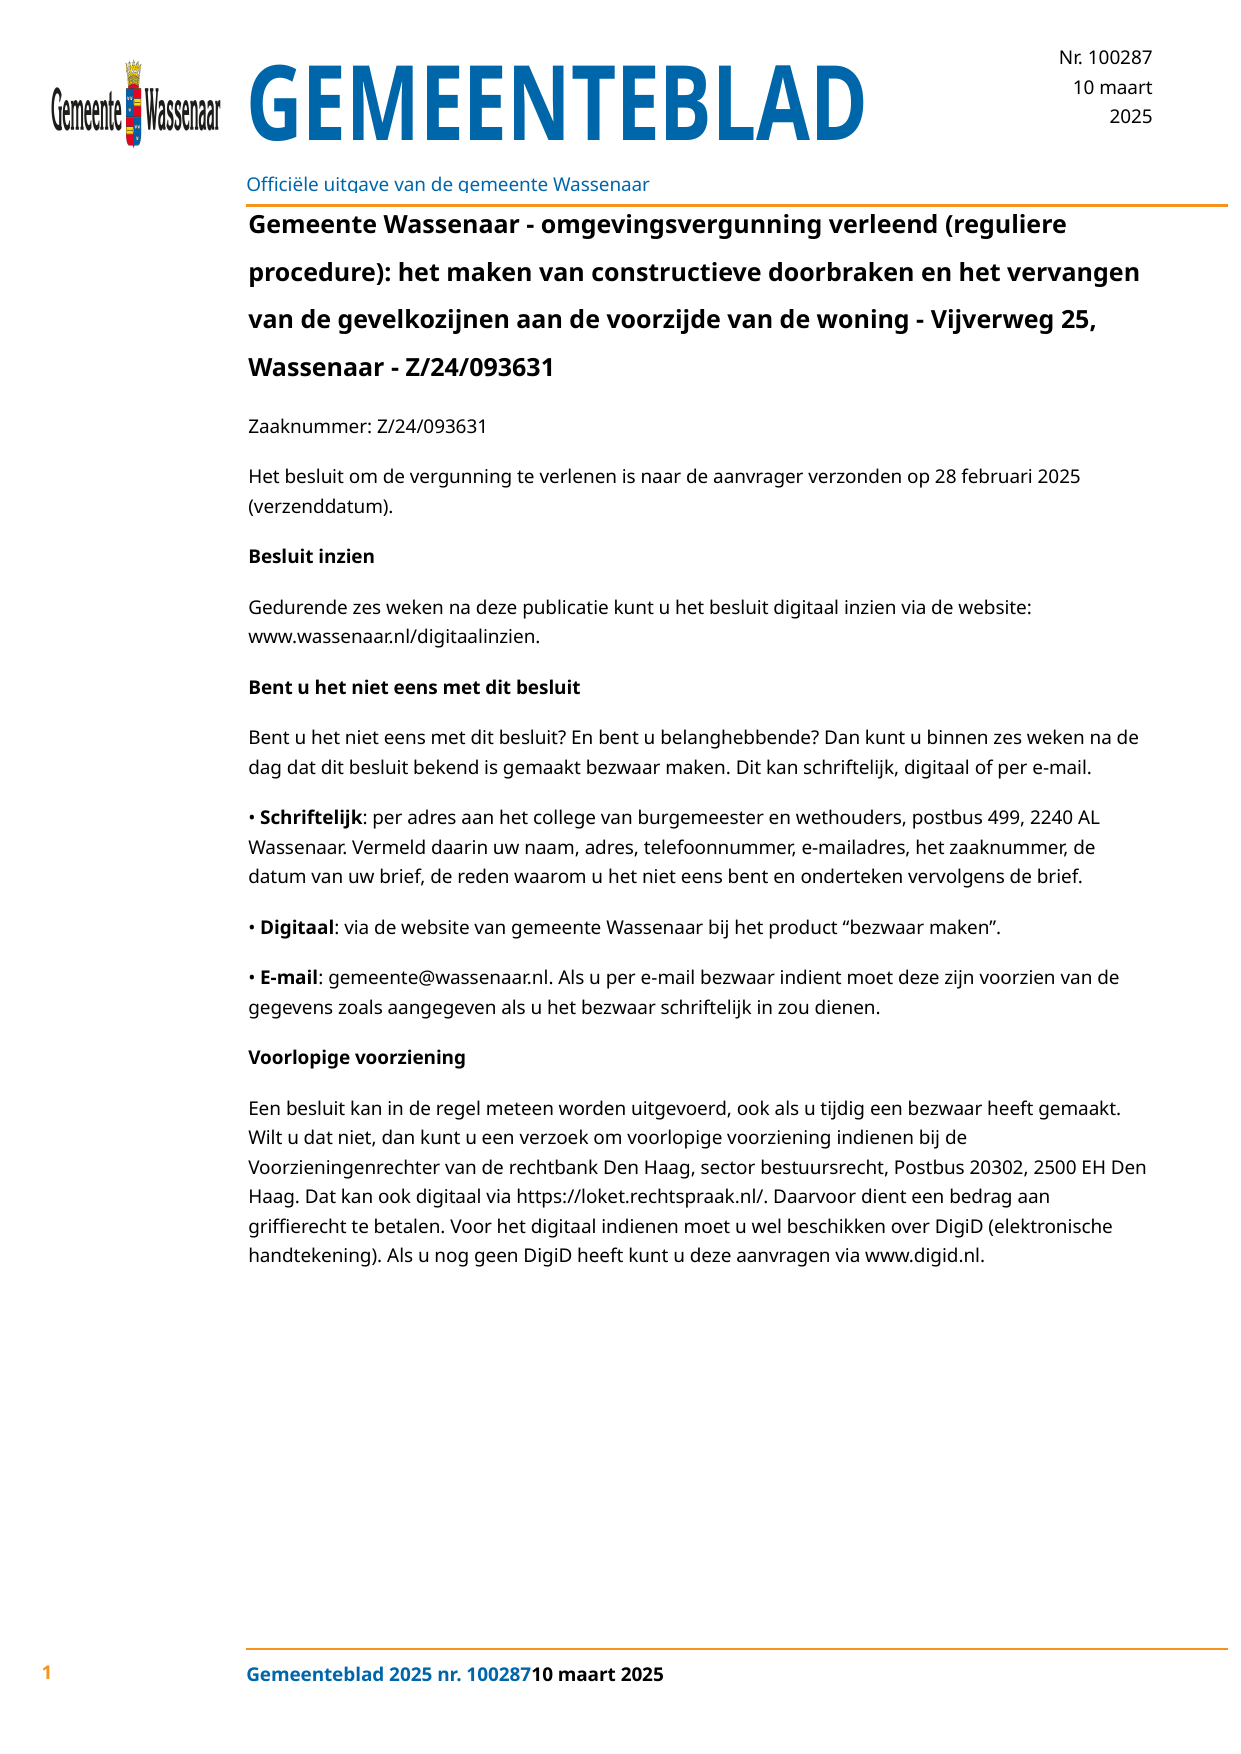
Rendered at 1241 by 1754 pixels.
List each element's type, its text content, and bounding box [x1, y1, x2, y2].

text • Digitaal: via de website van gemeente Wassenaar bij het product “bezwaar maken”. [248, 914, 1152, 940]
text Een besluit kan in de regel meteen worden uitgevoerd, ook als u tijdig een bezwaar heeft gemaakt. Wilt u dat niet, dan kunt u een verzoek om voorlopige voorziening indienen bij de Voorzieningenrechter van de rechtbank Den Haag, sector bestuursrecht, Postbus 20302, 2500 EH Den Haag. Dat kan ook digitaal via https://loket.rechtspraak.nl/. Daarvoor dient een bedrag aan griffierecht te betalen. Voor het digitaal indienen moet u wel beschikken over DigiD (elektronische handtekening). Als u nog geen DigiD heeft kunt u deze aanvragen via www.digid.nl. [248, 1095, 1152, 1268]
text Gemeente Wassenaar - omgevingsvergunning verleend (reguliere procedure): het maken van constructieve doorbraken en het vervangen van de gevelkozijnen aan de voorzijde van de woning - Vijverweg 25, Wassenaar - Z/24/093631 [248, 207, 1152, 384]
text • E-mail: gemeente@wassenaar.nl. Als u per e-mail bezwaar indient moet deze zijn voorzien van de gegevens zoals aangegeven als u het bezwaar schriftelijk in zou dienen. [248, 964, 1152, 1020]
picture [41, 47, 231, 172]
text • Schriftelijk: per adres aan het college van burgemeester en wethouders, postbus 499, 2240 AL Wassenaar. Vermeld daarin uw naam, adres, telefoonnummer, e-mailadres, het zaaknummer, de datum van uw brief, de reden waarom u het niet eens bent en onderteken vervolgens de brief. [248, 804, 1152, 889]
text Bent u het niet eens met dit besluit? En bent u belanghebbende? Dan kunt u binnen zes weken na de dag dat dit besluit bekend is gemaakt bezwaar maken. Dit kan schriftelijk, digitaal of per e-mail. [248, 724, 1152, 780]
text Besluit inzien [248, 543, 1152, 569]
text Zaaknummer: Z/24/093631 [248, 413, 1152, 439]
text Voorlopige voorziening [248, 1044, 1152, 1070]
text Bent u het niet eens met dit besluit [248, 674, 1152, 700]
text Gedurende zes weken na deze publicatie kunt u het besluit digitaal inzien via de website: www.wassenaar.nl/digitaalinzien. [248, 594, 1152, 649]
text Het besluit om de vergunning te verlenen is naar de aanvrager verzonden op 28 februari 2025 (verzenddatum). [248, 463, 1152, 519]
